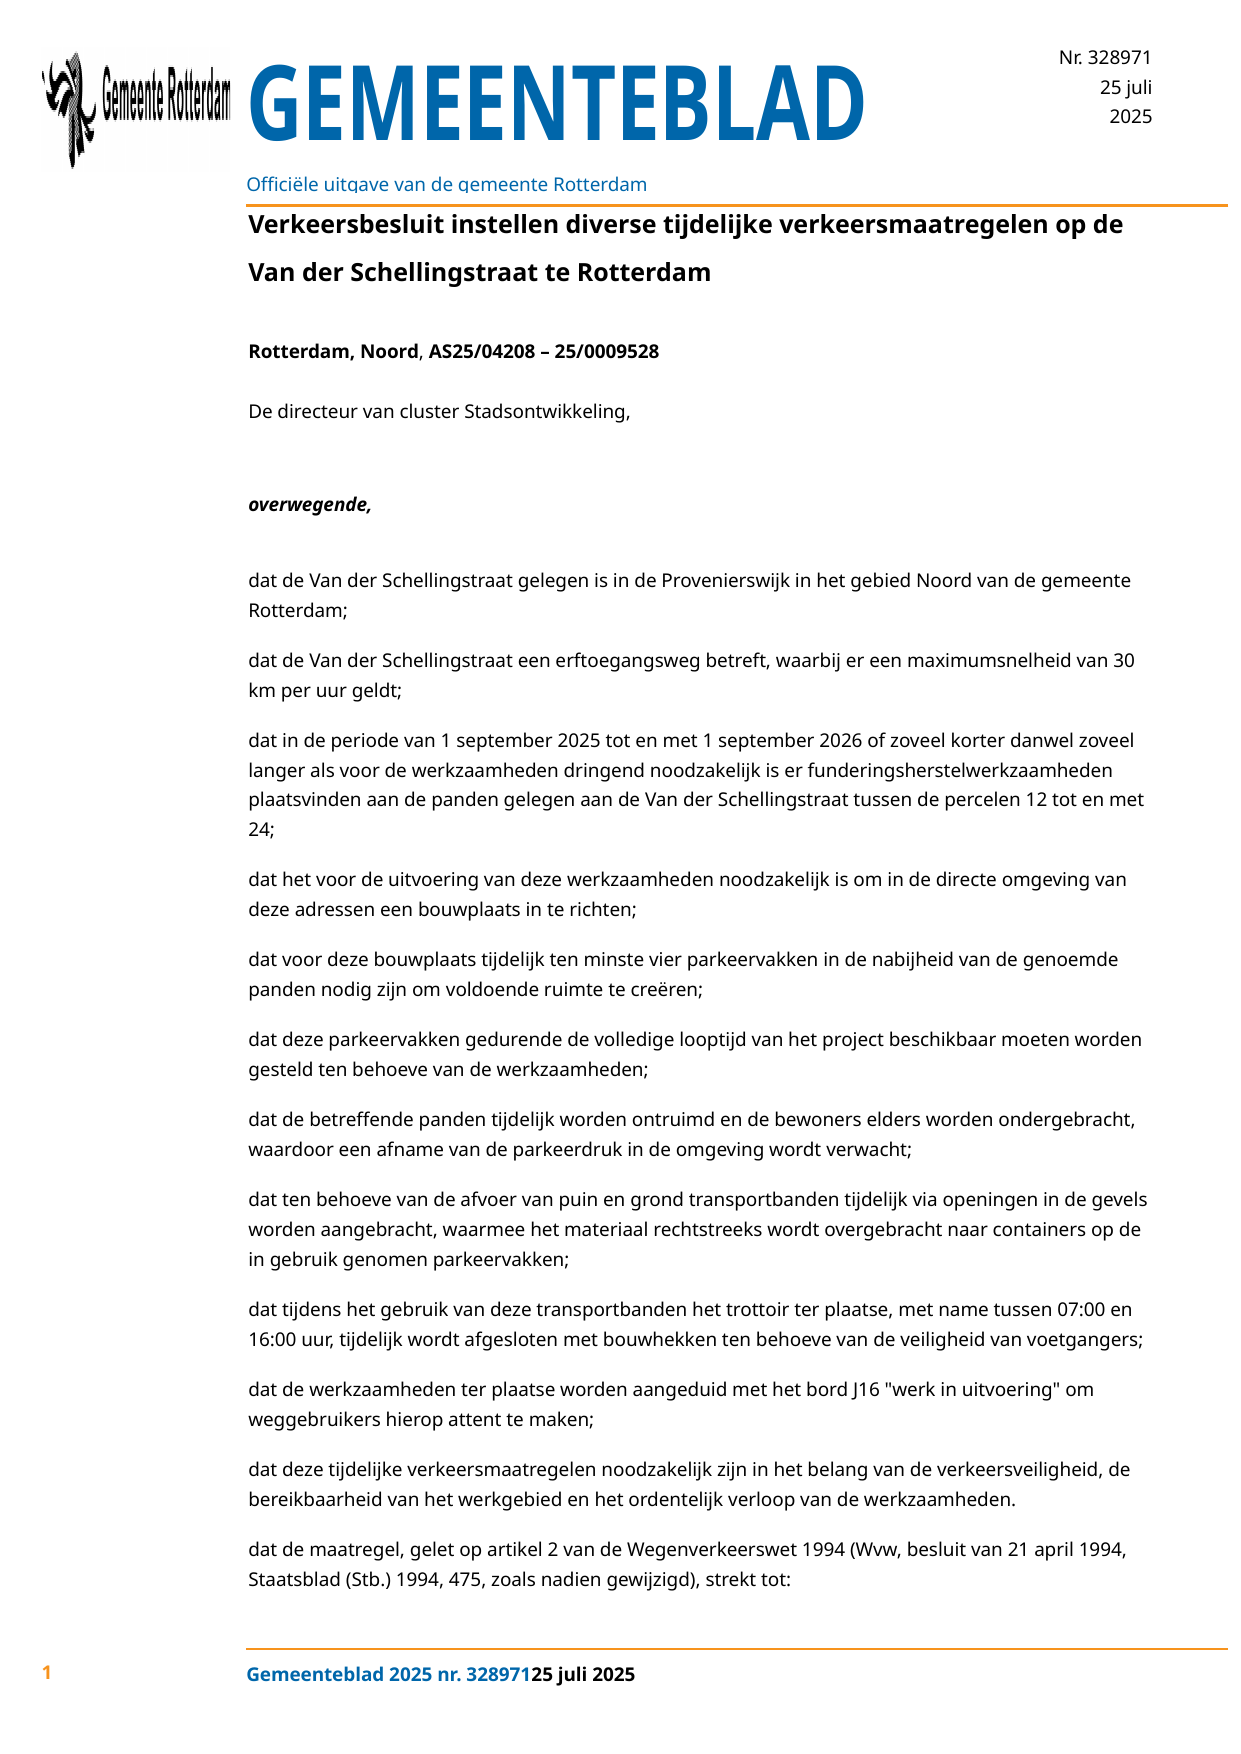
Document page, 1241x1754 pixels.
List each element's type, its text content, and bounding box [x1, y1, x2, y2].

text Verkeersbesluit instellen diverse tijdelijke verkeersmaatregelen op de Van der Schellingstraat te Rotterdam [248, 207, 1152, 288]
text dat de Van der Schellingstraat een erftoegangsweg betreft, waarbij er een maximumsnelheid van 30 km per uur geldt; [248, 647, 1152, 703]
text dat in de periode van 1 september 2025 tot en met 1 september 2026 of zoveel korter danwel zoveel langer als voor de werkzaamheden dringend noodzakelijk is er funderingsherstelwerkzaamheden plaatsvinden aan de panden gelegen aan de Van der Schellingstraat tussen de percelen 12 tot en met 24; [248, 727, 1152, 842]
text dat voor deze bouwplaats tijdelijk ten minste vier parkeervakken in de nabijheid van de genoemde panden nodig zijn om voldoende ruimte te creëren; [248, 947, 1152, 1002]
text dat deze parkeervakken gedurende de volledige looptijd van het project beschikbaar moeten worden gesteld ten behoeve van de werkzaamheden; [248, 1027, 1152, 1082]
picture [41, 47, 231, 172]
text Rotterdam, Noord, AS25/04208 – 25/0009528 [248, 339, 1152, 364]
text dat deze tijdelijke verkeersmaatregelen noodzakelijk zijn in het belang van de verkeersveiligheid, de bereikbaarheid van het werkgebied en het ordentelijk verloop van de werkzaamheden. [248, 1456, 1152, 1512]
text dat de maatregel, gelet op artikel 2 van de Wegenverkeerswet 1994 (Wvw, besluit van 21 april 1994, Staatsblad (Stb.) 1994, 475, zoals nadien gewijzigd), strekt tot: [248, 1536, 1152, 1592]
text dat de betreffende panden tijdelijk worden ontruimd en de bewoners elders worden ondergebracht, waardoor een afname van de parkeerdruk in de omgeving wordt verwacht; [248, 1107, 1152, 1162]
text De directeur van cluster Stadsontwikkeling, [248, 398, 1152, 423]
text overwegende, [248, 491, 1152, 517]
text dat het voor de uitvoering van deze werkzaamheden noodzakelijk is om in de directe omgeving van deze adressen een bouwplaats in te richten; [248, 867, 1152, 922]
text dat tijdens het gebruik van deze transportbanden het trottoir ter plaatse, met name tussen 07:00 en 16:00 uur, tijdelijk wordt afgesloten met bouwhekken ten behoeve van de veiligheid van voetgangers; [248, 1296, 1152, 1352]
text dat de werkzaamheden ter plaatse worden aangeduid met het bord J16 "werk in uitvoering" om weggebruikers hierop attent te maken; [248, 1376, 1152, 1432]
text dat de Van der Schellingstraat gelegen is in de Provenierswijk in het gebied Noord van de gemeente Rotterdam; [248, 567, 1152, 623]
text dat ten behoeve van de afvoer van puin en grond transportbanden tijdelijk via openingen in de gevels worden aangebracht, waarmee het materiaal rechtstreeks wordt overgebracht naar containers op de in gebruik genomen parkeervakken; [248, 1187, 1152, 1272]
